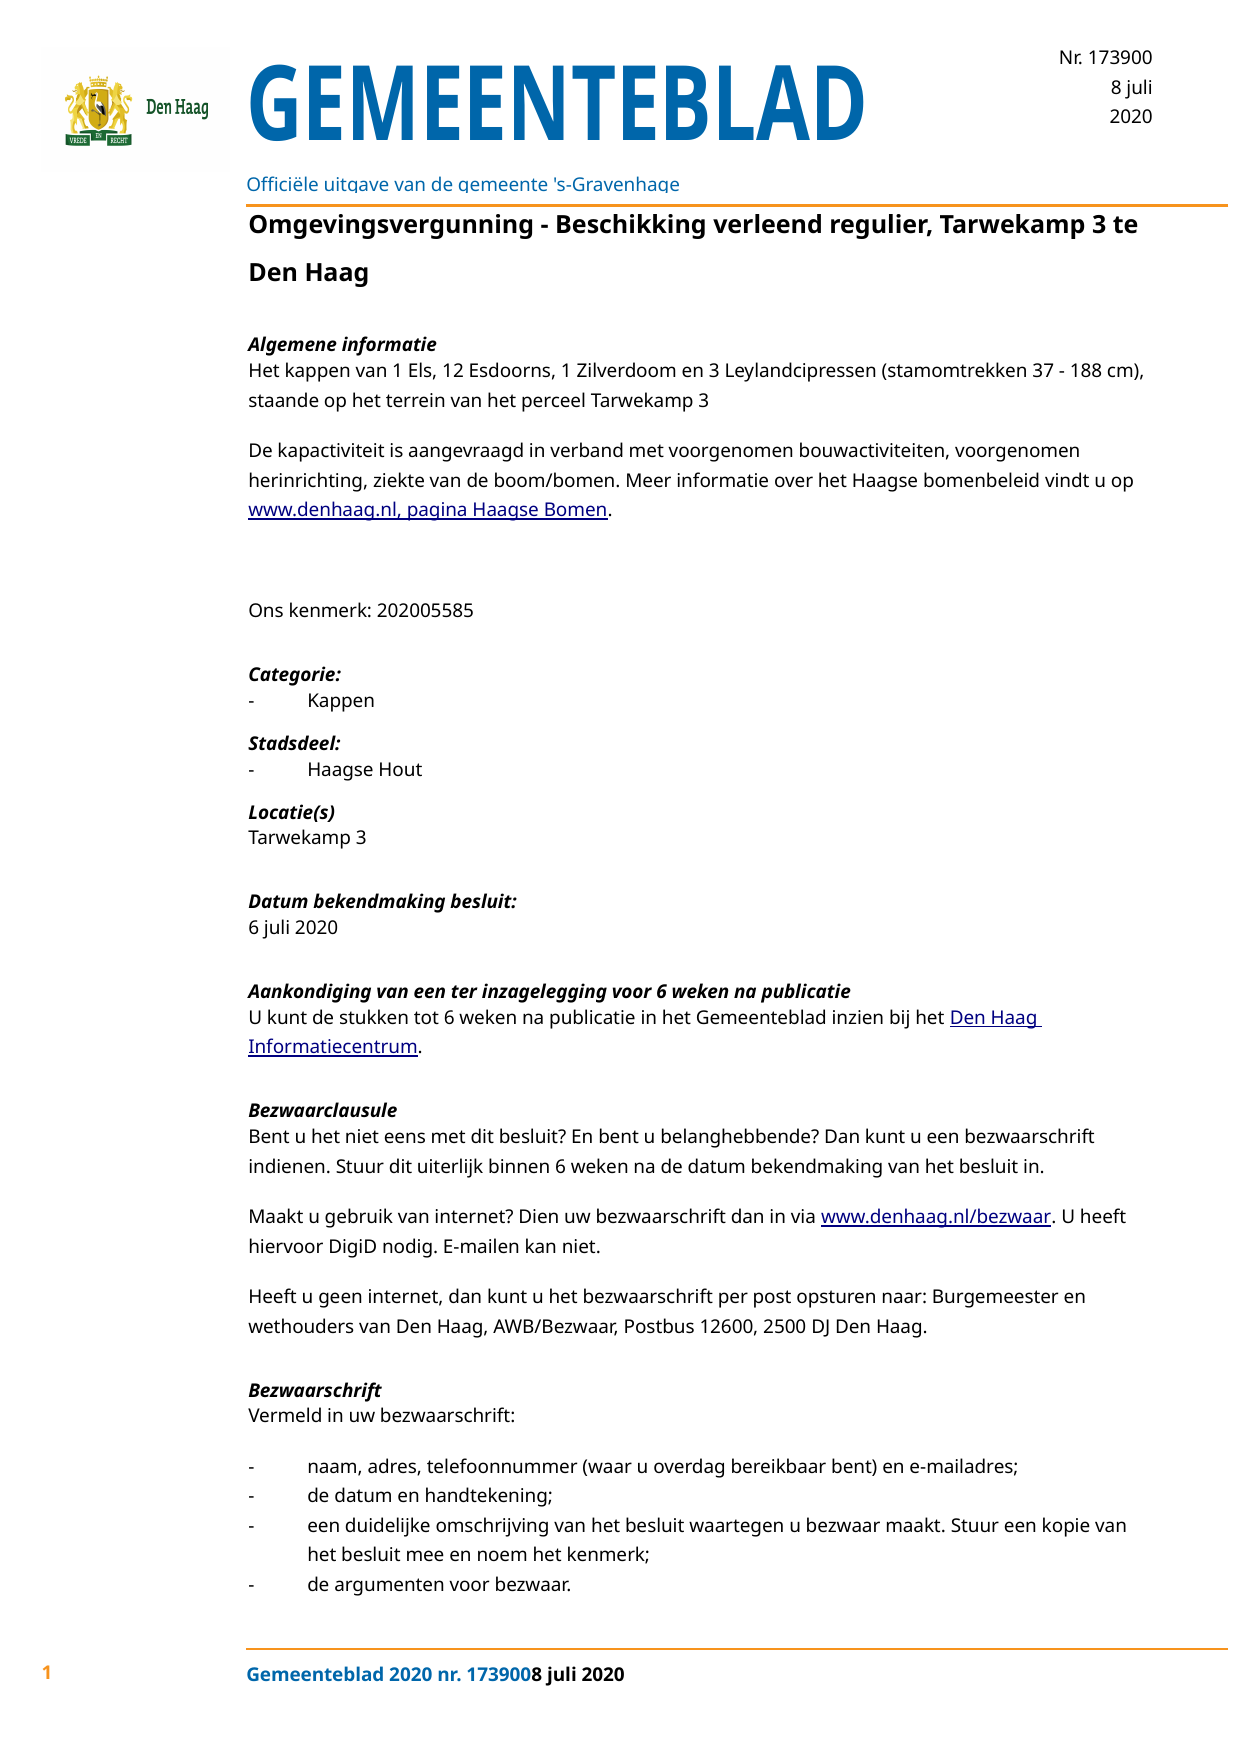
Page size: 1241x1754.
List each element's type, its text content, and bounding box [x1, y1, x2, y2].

text 6 juli 2020 [248, 914, 1152, 940]
text Tarwekamp 3 [248, 824, 1152, 850]
picture [41, 47, 231, 172]
text Heeft u geen internet, dan kunt u het bezwaarschrift per post opsturen naar: Burgemeester en wethouders van Den Haag, AWB/Bezwaar, Postbus 12600, 2500 DJ Den Haag. [248, 1283, 1152, 1338]
list de datum en handtekening; [248, 1482, 1152, 1508]
list naam, adres, telefoonnummer (waar u overdag bereikbaar bent) en e-mailadres; [248, 1453, 1152, 1479]
text Bezwaarclausule [248, 1097, 1152, 1123]
list een duidelijke omschrijving van het besluit waartegen u bezwaar maakt. Stuur een kopie van het besluit mee en noem het kenmerk; [248, 1512, 1152, 1567]
text Aankondiging van een ter inzagelegging voor 6 weken na publicatie [248, 978, 1152, 1004]
text U kunt de stukken tot 6 weken na publicatie in het Gemeenteblad inzien bij het Den Haag Informatiecentrum. [248, 1004, 1152, 1059]
text Algemene informatie [248, 331, 1152, 357]
text De kapactiviteit is aangevraagd in verband met voorgenomen bouwactiviteiten, voorgenomen herinrichting, ziekte van de boom/bomen. Meer informatie over het Haagse bomenbeleid vindt u op www.denhaag.nl, pagina Haagse Bomen. [248, 437, 1152, 522]
list de argumenten voor bezwaar. [248, 1571, 1152, 1597]
text Ons kenmerk: 202005585 [248, 597, 1152, 623]
text Locatie(s) [248, 799, 1152, 824]
text Categorie: [248, 661, 1152, 687]
text Het kappen van 1 Els, 12 Esdoorns, 1 Zilverdoom en 3 Leylandcipressen (stamomtrekken 37 - 188 cm), staande op het terrein van het perceel Tarwekamp 3 [248, 357, 1152, 412]
text Vermeld in uw bezwaarschrift: [248, 1402, 1152, 1428]
text Stadsdeel: [248, 730, 1152, 756]
text Omgevingsvergunning - Beschikking verleend regulier, Tarwekamp 3 te Den Haag [248, 207, 1152, 288]
text Datum bekendmaking besluit: [248, 888, 1152, 914]
list Haagse Hout [248, 756, 1152, 781]
text Bezwaarschrift [248, 1377, 1152, 1402]
text Bent u het niet eens met dit besluit? En bent u belanghebbende? Dan kunt u een bezwaarschrift indienen. Stuur dit uiterlijk binnen 6 weken na de datum bekendmaking van het besluit in. [248, 1123, 1152, 1178]
list Kappen [248, 687, 1152, 713]
text Maakt u gebruik van internet? Dien uw bezwaarschrift dan in via www.denhaag.nl/bezwaar. U heeft hiervoor DigiD nodig. E-mailen kan niet. [248, 1203, 1152, 1258]
